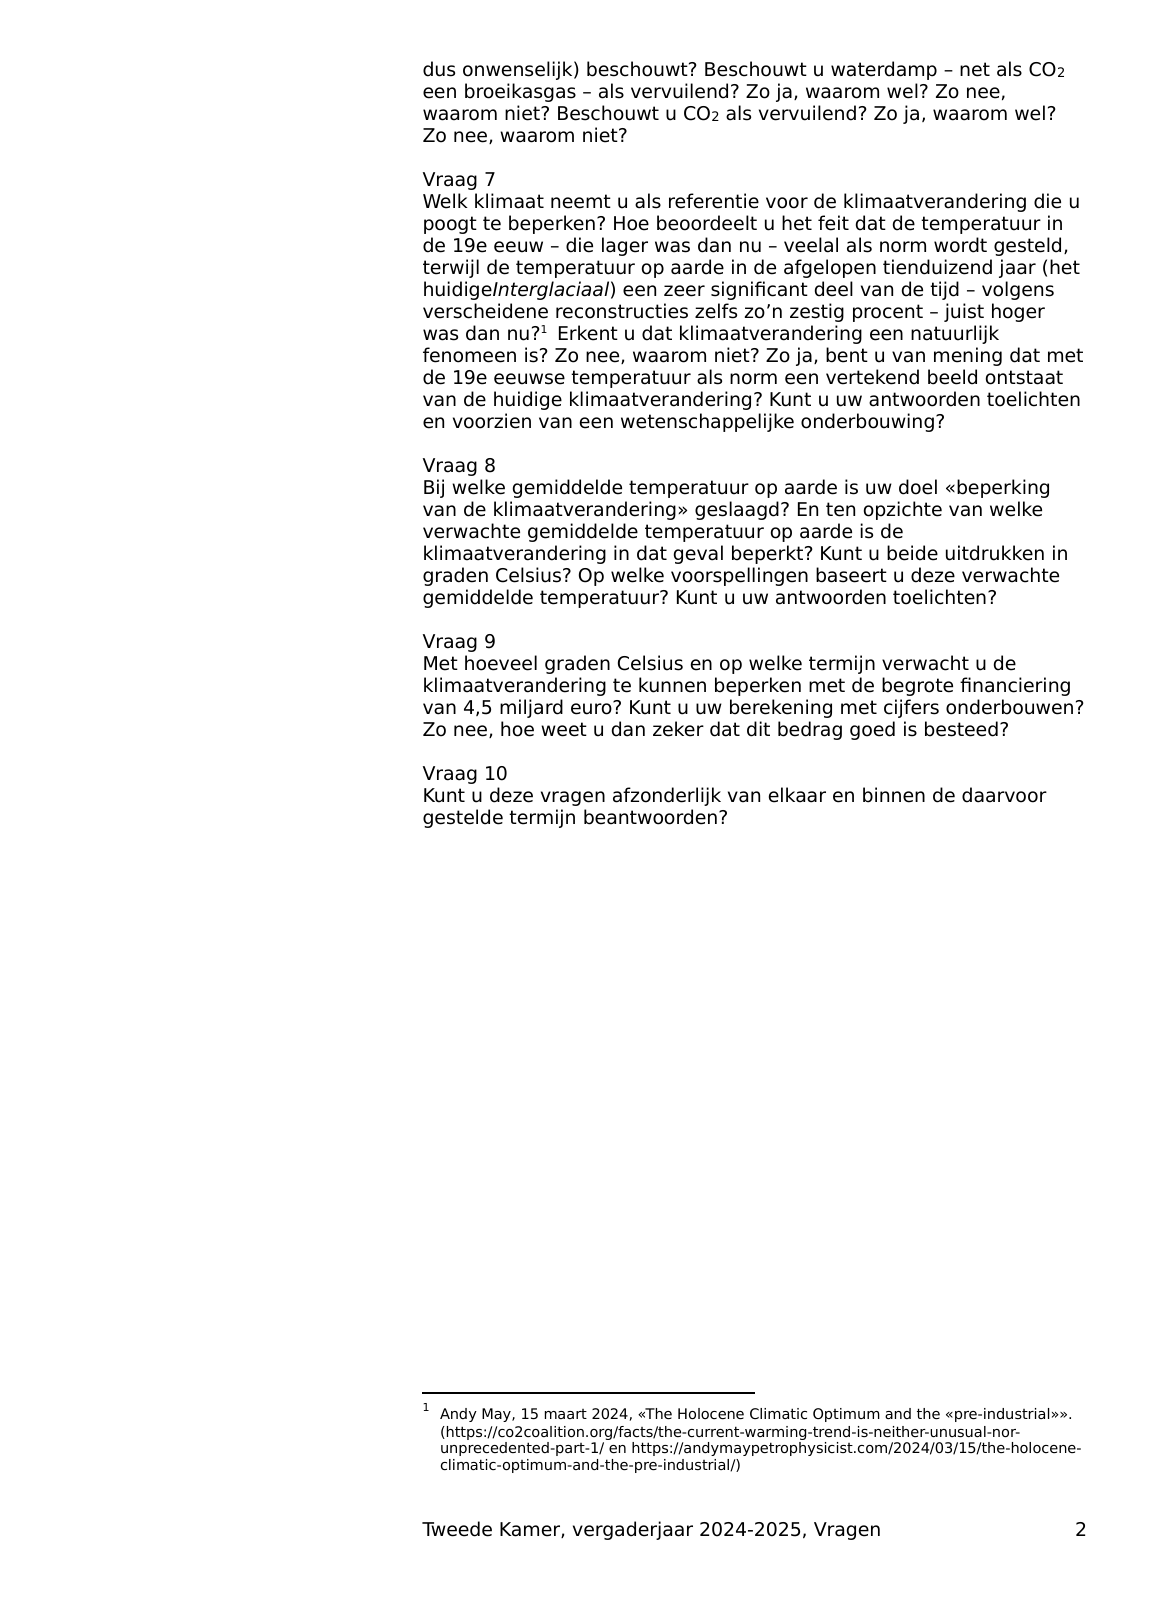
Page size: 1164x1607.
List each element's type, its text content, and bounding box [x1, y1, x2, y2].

text Welk klimaat neemt u als referentie voor de klimaatverandering die u poogt te beperken? Hoe beoordeelt u het feit dat de temperatuur in de 19e eeuw – die lager was dan nu – veelal als norm wordt gesteld, terwijl de temperatuur op aarde in de afgelopen tienduizend jaar (het huidigeInterglaciaal) een zeer significant deel van de tijd – volgens verscheidene reconstructies zelfs zo’n zestig procent – juist hoger was dan nu? Erkent u dat klimaatverandering een natuurlijk fenomeen is? Zo nee, waarom niet? Zo ja, bent u van mening dat met de 19e eeuwse temperatuur als norm een vertekend beeld ontstaat van de huidige klimaatverandering? Kunt u uw antwoorden toelichten en voorzien van een wetenschappelijke onderbouwing? [422, 191, 1087, 433]
text Vraag 10 [422, 763, 1087, 785]
text Kunt u deze vragen afzonderlijk van elkaar en binnen de daarvoor gestelde termijn beantwoorden? [422, 785, 1087, 829]
text Met hoeveel graden Celsius en op welke termijn verwacht u de klimaatverandering te kunnen beperken met de begrote financiering van 4,5 miljard euro? Kunt u uw berekening met cijfers onderbouwen? Zo nee, hoe weet u dan zeker dat dit bedrag goed is besteed? [422, 653, 1087, 741]
text Vraag 7 [422, 169, 1087, 191]
text Bij welke gemiddelde temperatuur op aarde is uw doel «beperking van de klimaatverandering» geslaagd? En ten opzichte van welke verwachte gemiddelde temperatuur op aarde is de klimaatverandering in dat geval beperkt? Kunt u beide uitdrukken in graden Celsius? Op welke voorspellingen baseert u deze verwachte gemiddelde temperatuur? Kunt u uw antwoorden toelichten? [422, 477, 1087, 609]
text Vraag 8 [422, 455, 1087, 477]
text Vraag 9 [422, 631, 1087, 653]
text dus onwenselijk) beschouwt? Beschouwt u waterdamp – net als CO2 een broeikasgas – als vervuilend? Zo ja, waarom wel? Zo nee, waarom niet? Beschouwt u CO2 als vervuilend? Zo ja, waarom wel? Zo nee, waarom niet? [422, 59, 1087, 147]
text Andy May, 15 maart 2024, «The Holocene Climatic Optimum and the «pre-industrial»». (https://co2coalition.org/facts/the-current-warming-trend-is-neither-unusual-nor-unprecedented-part-1/ en https://andymaypetrophysicist.com/2024/03/15/the-holocene-climatic-optimum-and-the-pre-industrial/) [422, 1402, 1087, 1474]
